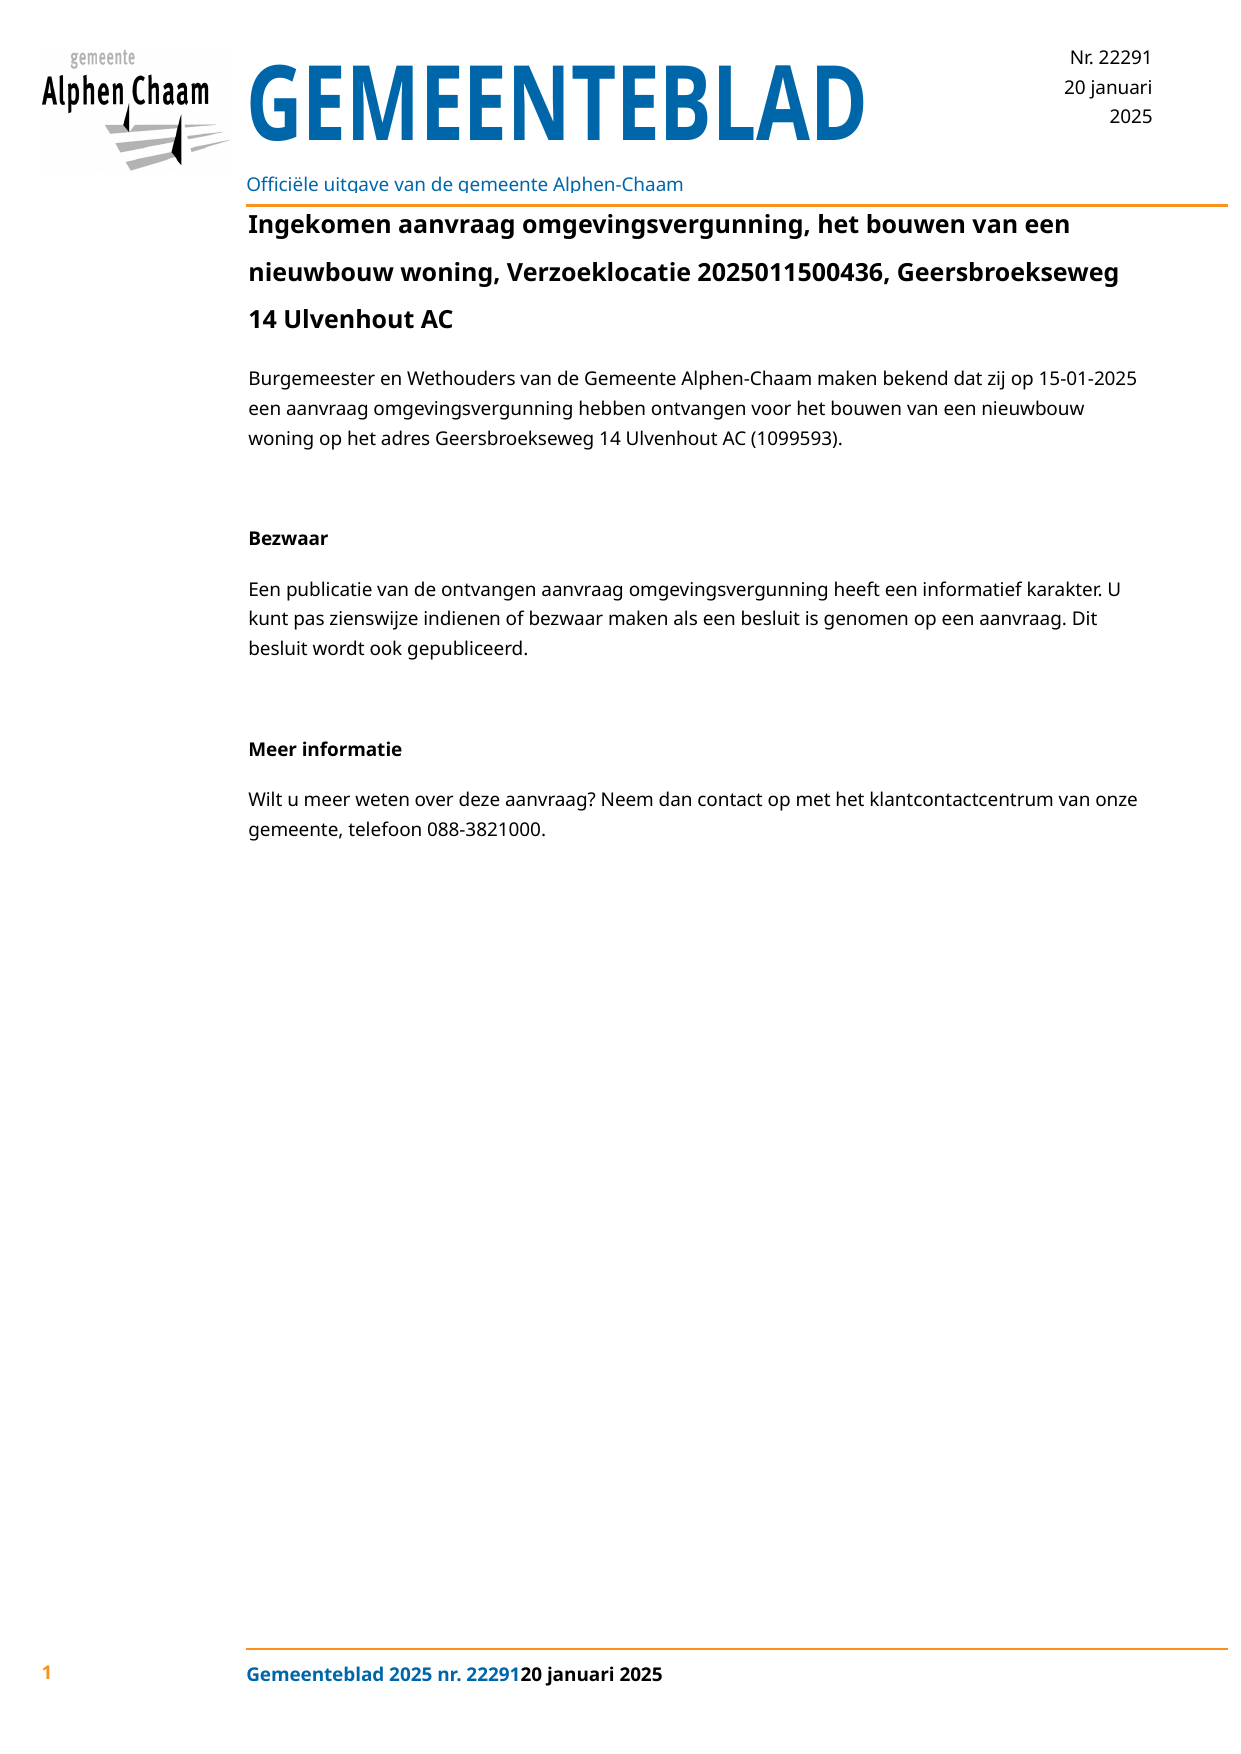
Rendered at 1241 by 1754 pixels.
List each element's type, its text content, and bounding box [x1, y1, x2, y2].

text Ingekomen aanvraag omgevingsvergunning, het bouwen van een nieuwbouw woning, Verzoeklocatie 2025011500436, Geersbroekseweg 14 Ulvenhout AC [248, 207, 1152, 336]
text Wilt u meer weten over deze aanvraag? Neem dan contact op met het klantcontactcentrum van onze gemeente, telefoon 088-3821000. [248, 786, 1152, 842]
text Bezwaar [248, 526, 1152, 551]
text Burgemeester en Wethouders van de Gemeente Alphen-Chaam maken bekend dat zij op 15-01-2025 een aanvraag omgevingsvergunning hebben ontvangen voor het bouwen van een nieuwbouw woning op het adres Geersbroekseweg 14 Ulvenhout AC (1099593). [248, 366, 1152, 450]
text Meer informatie [248, 736, 1152, 762]
text Een publicatie van de ontvangen aanvraag omgevingsvergunning heeft een informatief karakter. U kunt pas zienswijze indienen of bezwaar maken als een besluit is genomen op een aanvraag. Dit besluit wordt ook gepubliceerd. [248, 576, 1152, 661]
picture [41, 47, 231, 172]
